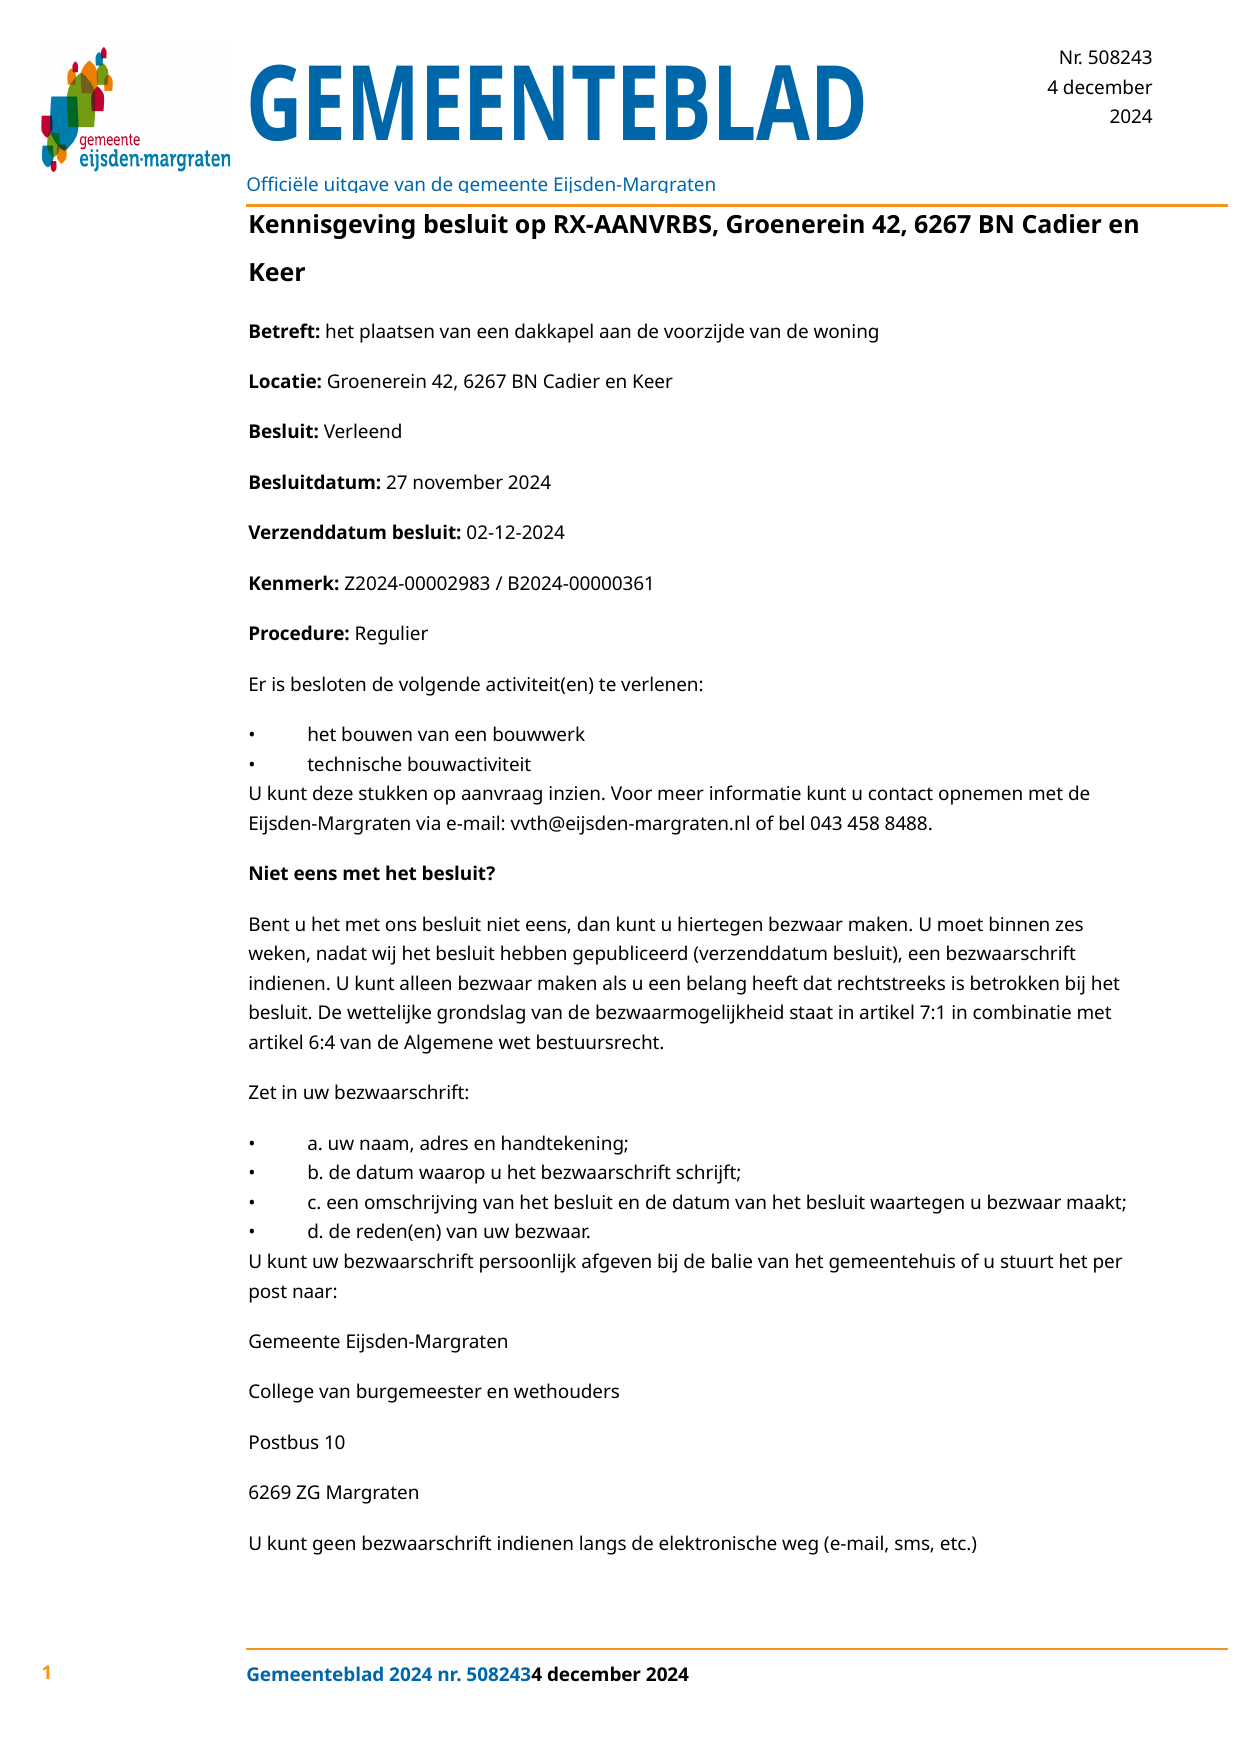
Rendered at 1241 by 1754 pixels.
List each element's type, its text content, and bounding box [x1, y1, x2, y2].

text Kennisgeving besluit op RX-AANVRBS, Groenerein 42, 6267 BN Cadier en Keer [248, 207, 1152, 288]
text Procedure: Regulier [248, 620, 1152, 646]
list d. de reden(en) van uw bezwaar. [248, 1219, 1152, 1244]
text College van burgemeester en wethouders [248, 1379, 1152, 1404]
text Kenmerk: Z2024-00002983 / B2024-00000361 [248, 570, 1152, 596]
text U kunt uw bezwaarschrift persoonlijk afgeven bij de balie van het gemeentehuis of u stuurt het per post naar: [248, 1248, 1152, 1304]
text Betreft: het plaatsen van een dakkapel aan de voorzijde van de woning [248, 318, 1152, 344]
text Bent u het met ons besluit niet eens, dan kunt u hiertegen bezwaar maken. U moet binnen zes weken, nadat wij het besluit hebben gepubliceerd (verzenddatum besluit), een bezwaarschrift indienen. U kunt alleen bezwaar maken als u een belang heeft dat rechtstreeks is betrokken bij het besluit. De wettelijke grondslag van de bezwaarmogelijkheid staat in artikel 7:1 in combinatie met artikel 6:4 van de Algemene wet bestuursrecht. [248, 911, 1152, 1055]
picture [41, 47, 231, 172]
text U kunt geen bezwaarschrift indienen langs de elektronische weg (e-mail, sms, etc.) [248, 1530, 1152, 1556]
text Niet eens met het besluit? [248, 860, 1152, 886]
text Postbus 10 [248, 1429, 1152, 1455]
list het bouwen van een bouwwerk [248, 721, 1152, 747]
list technische bouwactiviteit [248, 751, 1152, 777]
text U kunt deze stukken op aanvraag inzien. Voor meer informatie kunt u contact opnemen met de Eijsden-Margraten via e-mail: vvth@eijsden-margraten.nl of bel 043 458 8488. [248, 780, 1152, 836]
text Besluit: Verleend [248, 419, 1152, 444]
text Zet in uw bezwaarschrift: [248, 1079, 1152, 1105]
text Verzenddatum besluit: 02-12-2024 [248, 519, 1152, 545]
text Locatie: Groenerein 42, 6267 BN Cadier en Keer [248, 368, 1152, 394]
text Besluitdatum: 27 november 2024 [248, 469, 1152, 495]
list b. de datum waarop u het bezwaarschrift schrijft; [248, 1159, 1152, 1185]
list c. een omschrijving van het besluit en de datum van het besluit waartegen u bezwaar maakt; [248, 1189, 1152, 1215]
text Er is besloten de volgende activiteit(en) te verlenen: [248, 671, 1152, 697]
text Gemeente Eijsden-Margraten [248, 1328, 1152, 1354]
list a. uw naam, adres en handtekening; [248, 1130, 1152, 1156]
text 6269 ZG Margraten [248, 1479, 1152, 1505]
